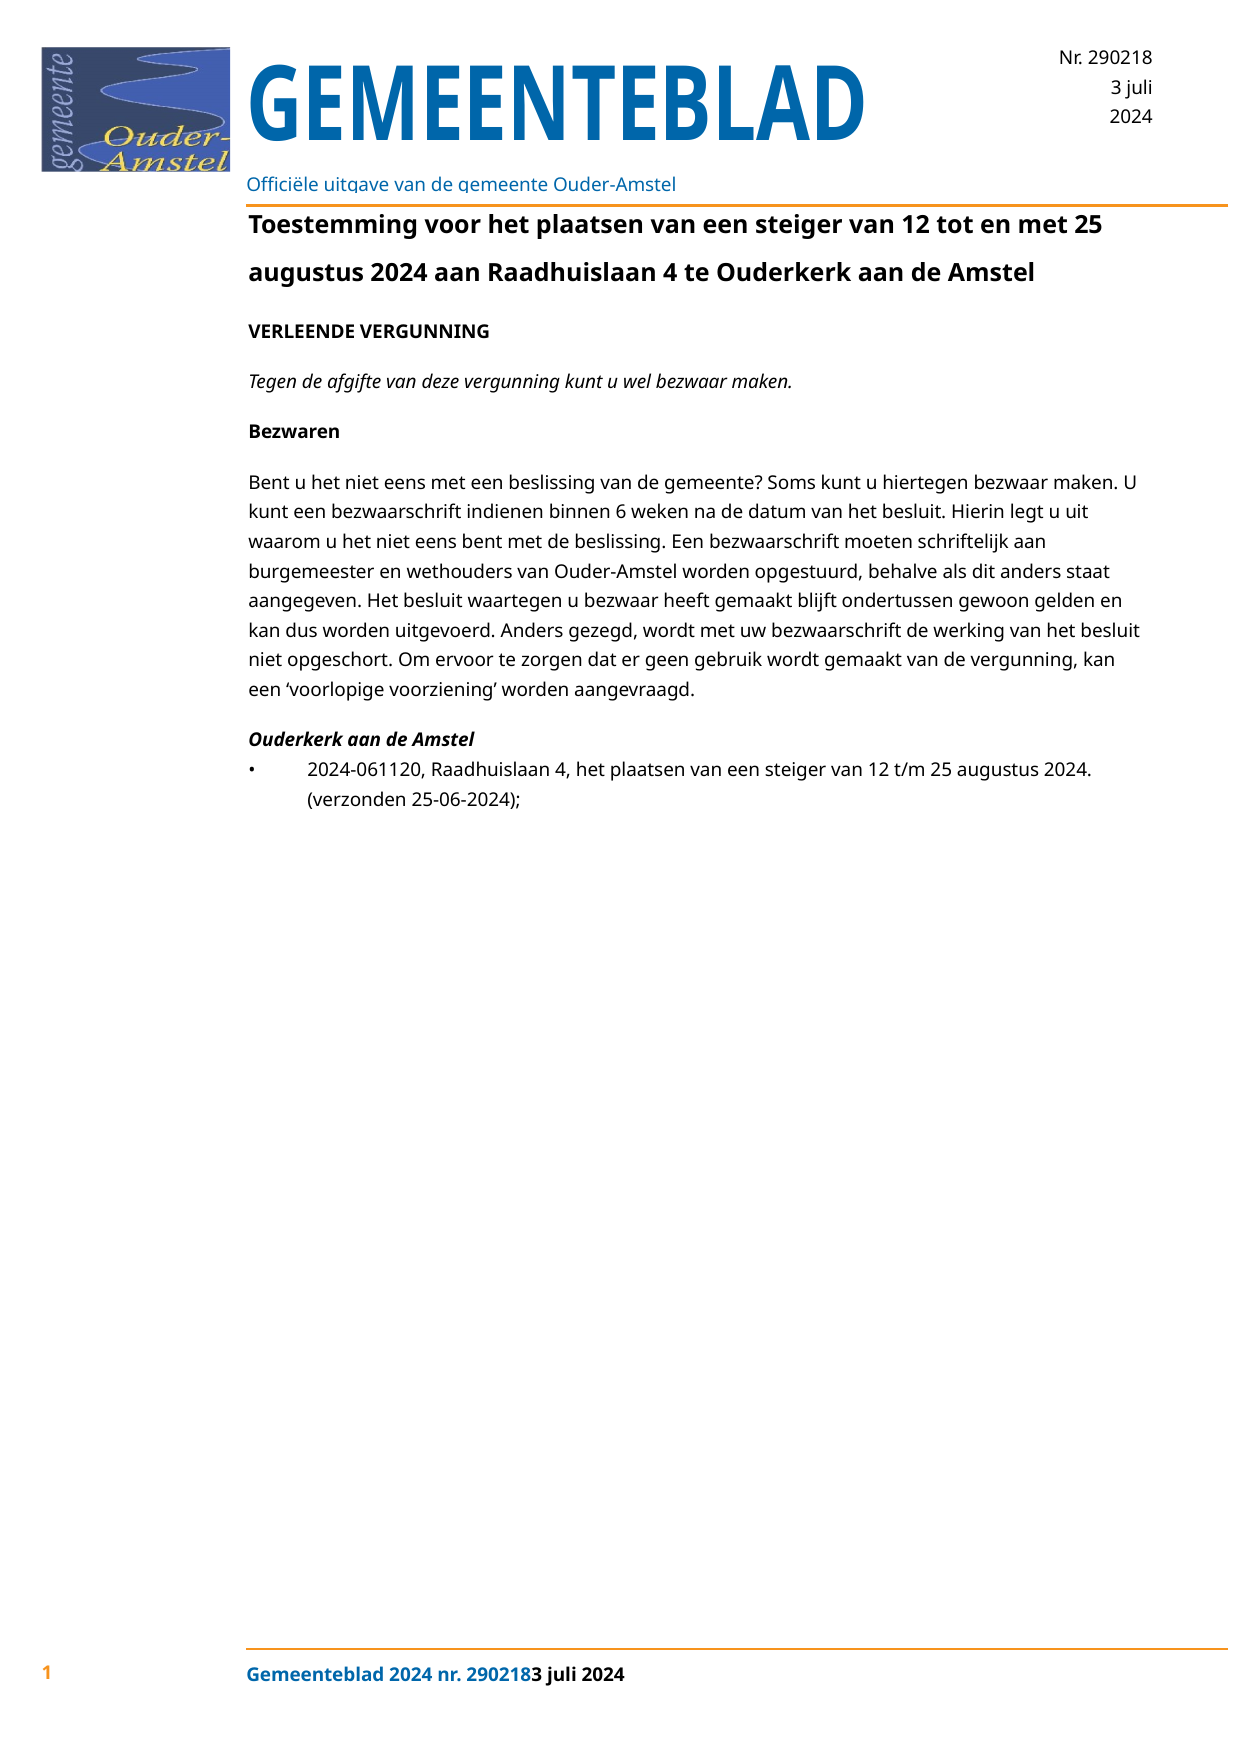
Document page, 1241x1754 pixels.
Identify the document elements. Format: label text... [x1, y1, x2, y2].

list 2024-061120, Raadhuislaan 4, het plaatsen van een steiger van 12 t/m 25 augustus 2024. (verzonden 25-06-2024); [248, 756, 1152, 812]
text Toestemming voor het plaatsen van een steiger van 12 tot en met 25 augustus 2024 aan Raadhuislaan 4 te Ouderkerk aan de Amstel [248, 207, 1152, 288]
text Bent u het niet eens met een beslissing van de gemeente? Soms kunt u hiertegen bezwaar maken. U kunt een bezwaarschrift indienen binnen 6 weken na de datum van het besluit. Hierin legt u uit waarom u het niet eens bent met de beslissing. Een bezwaarschrift moeten schriftelijk aan burgemeester en wethouders van Ouder-Amstel worden opgestuurd, behalve als dit anders staat aangegeven. Het besluit waartegen u bezwaar heeft gemaakt blijft ondertussen gewoon gelden en kan dus worden uitgevoerd. Anders gezegd, wordt met uw bezwaarschrift de werking van het besluit niet opgeschort. Om ervoor te zorgen dat er geen gebruik wordt gemaakt van de vergunning, kan een ‘voorlopige voorziening’ worden aangevraagd. [248, 469, 1152, 702]
text Ouderkerk aan de Amstel [248, 727, 1152, 752]
text Tegen de afgifte van deze vergunning kunt u wel bezwaar maken. [248, 368, 1152, 394]
text Bezwaren [248, 419, 1152, 444]
text VERLEENDE VERGUNNING [248, 318, 1152, 344]
picture [41, 47, 231, 172]
